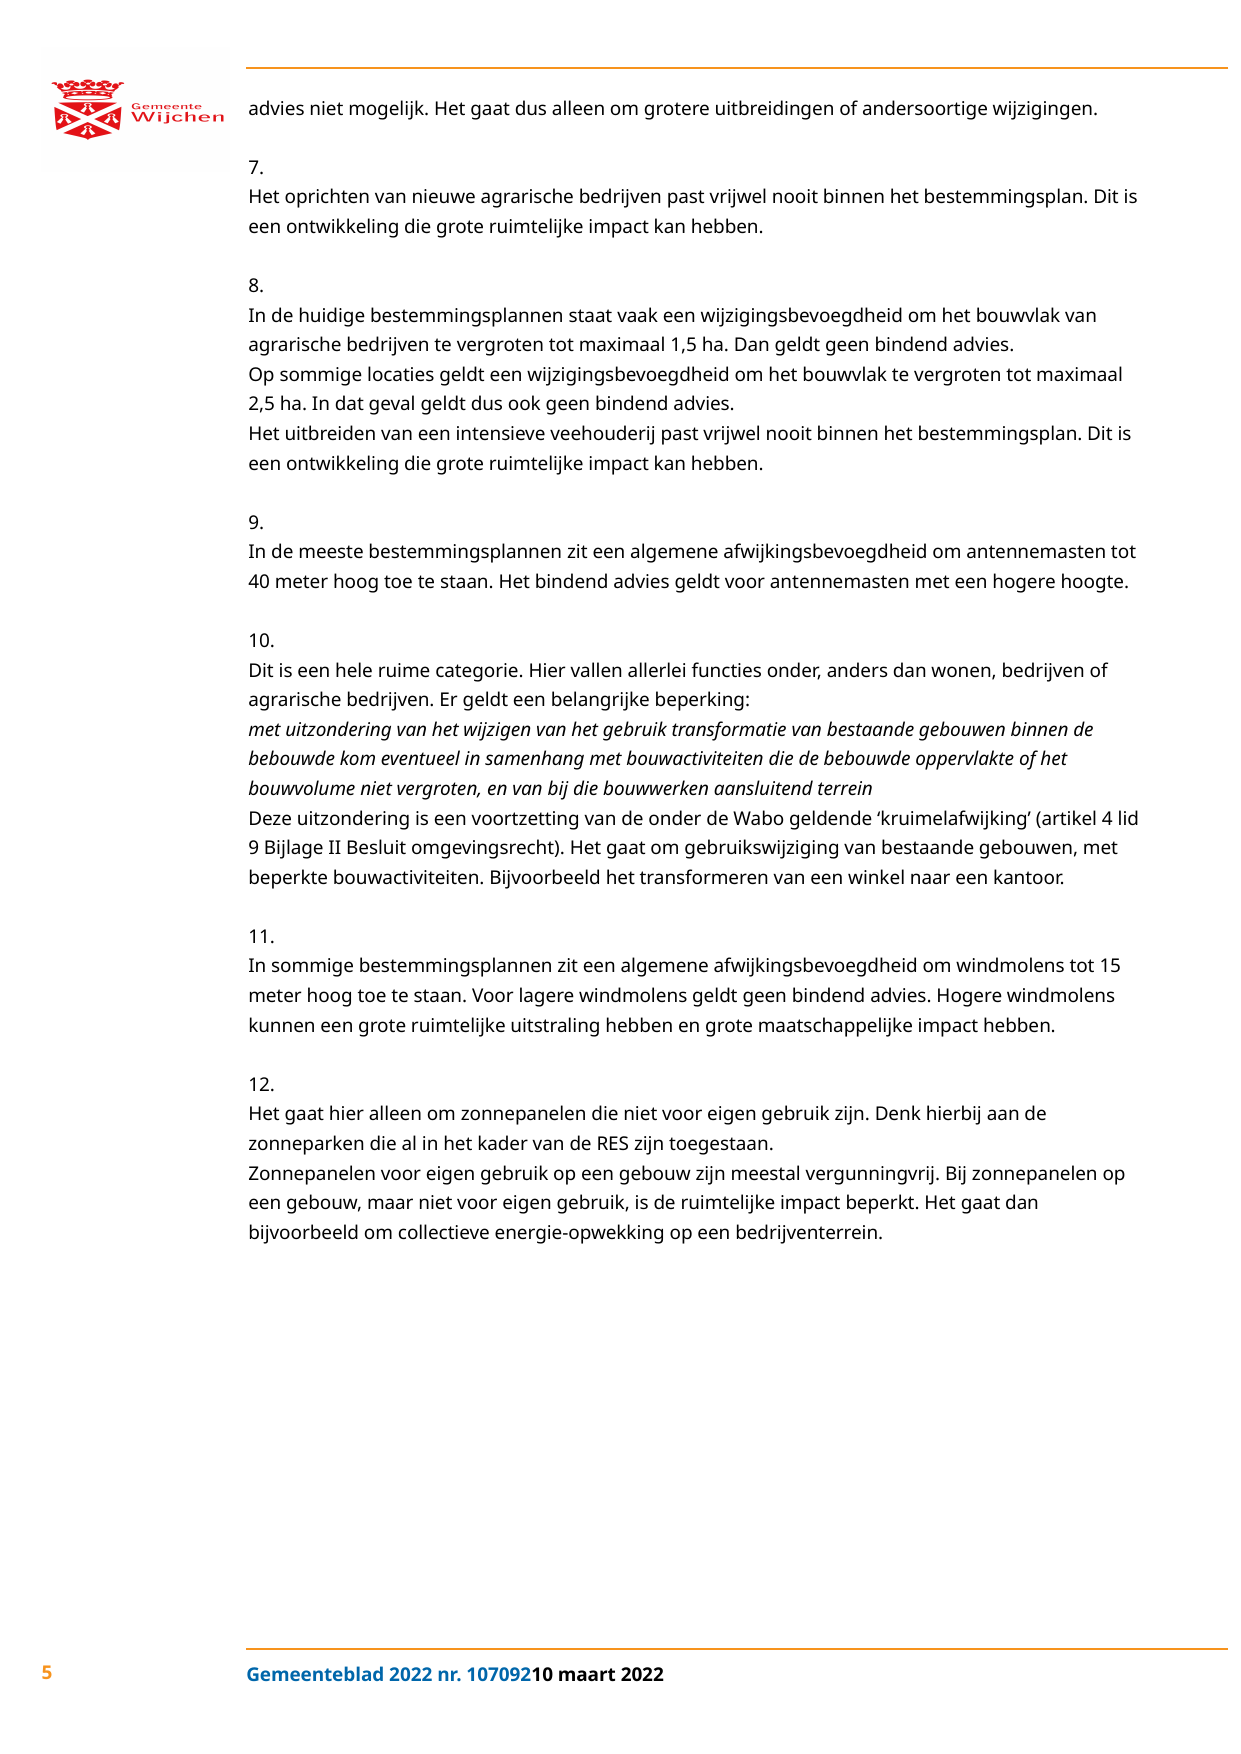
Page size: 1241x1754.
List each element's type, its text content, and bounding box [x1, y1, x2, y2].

text 9. [248, 509, 1152, 535]
text In de meeste bestemmingsplannen zit een algemene afwijkingsbevoegdheid om antennemasten tot 40 meter hoog toe te staan. Het bindend advies geldt voor antennemasten met een hogere hoogte. [248, 538, 1152, 594]
text met uitzondering van het wijzigen van het gebruik transformatie van bestaande gebouwen binnen de bebouwde kom eventueel in samenhang met bouwactiviteiten die de bebouwde oppervlakte of het bouwvolume niet vergroten, en van bij die bouwwerken aansluitend terrein [248, 716, 1152, 801]
text Deze uitzondering is een voortzetting van de onder de Wabo geldende ‘kruimelafwijking’ (artikel 4 lid 9 Bijlage II Besluit omgevingsrecht). Het gaat om gebruikswijziging van bestaande gebouwen, met beperkte bouwactiviteiten. Bijvoorbeeld het transformeren van een winkel naar een kantoor. [248, 805, 1152, 890]
text In sommige bestemmingsplannen zit een algemene afwijkingsbevoegdheid om windmolens tot 15 meter hoog toe te staan. Voor lagere windmolens geldt geen bindend advies. Hogere windmolens kunnen een grote ruimtelijke uitstraling hebben en grote maatschappelijke impact hebben. [248, 953, 1152, 1038]
text Het gaat hier alleen om zonnepanelen die niet voor eigen gebruik zijn. Denk hierbij aan de zonneparken die al in het kader van de RES zijn toegestaan. [248, 1101, 1152, 1156]
text 12. [248, 1071, 1152, 1097]
text In de huidige bestemmingsplannen staat vaak een wijzigingsbevoegdheid om het bouwvlak van agrarische bedrijven te vergroten tot maximaal 1,5 ha. Dan geldt geen bindend advies. [248, 302, 1152, 357]
text 8. [248, 272, 1152, 298]
text Zonnepanelen voor eigen gebruik op een gebouw zijn meestal vergunningvrij. Bij zonnepanelen op een gebouw, maar niet voor eigen gebruik, is de ruimtelijke impact beperkt. Het gaat dan bijvoorbeeld om collectieve energie-opwekking op een bedrijventerrein. [248, 1160, 1152, 1245]
text Het uitbreiden van een intensieve veehouderij past vrijwel nooit binnen het bestemmingsplan. Dit is een ontwikkeling die grote ruimtelijke impact kan hebben. [248, 420, 1152, 476]
text Dit is een hele ruime categorie. Hier vallen allerlei functies onder, anders dan wonen, bedrijven of agrarische bedrijven. Er geldt een belangrijke beperking: [248, 657, 1152, 712]
text 11. [248, 923, 1152, 949]
text Op sommige locaties geldt een wijzigingsbevoegdheid om het bouwvlak te vergroten tot maximaal 2,5 ha. In dat geval geldt dus ook geen bindend advies. [248, 361, 1152, 416]
picture [41, 47, 231, 172]
text Het oprichten van nieuwe agrarische bedrijven past vrijwel nooit binnen het bestemmingsplan. Dit is een ontwikkeling die grote ruimtelijke impact kan hebben. [248, 183, 1152, 239]
text advies niet mogelijk. Het gaat dus alleen om grotere uitbreidingen of andersoortige wijzigingen. [248, 95, 1152, 121]
text 7. [248, 154, 1152, 180]
text 10. [248, 627, 1152, 653]
